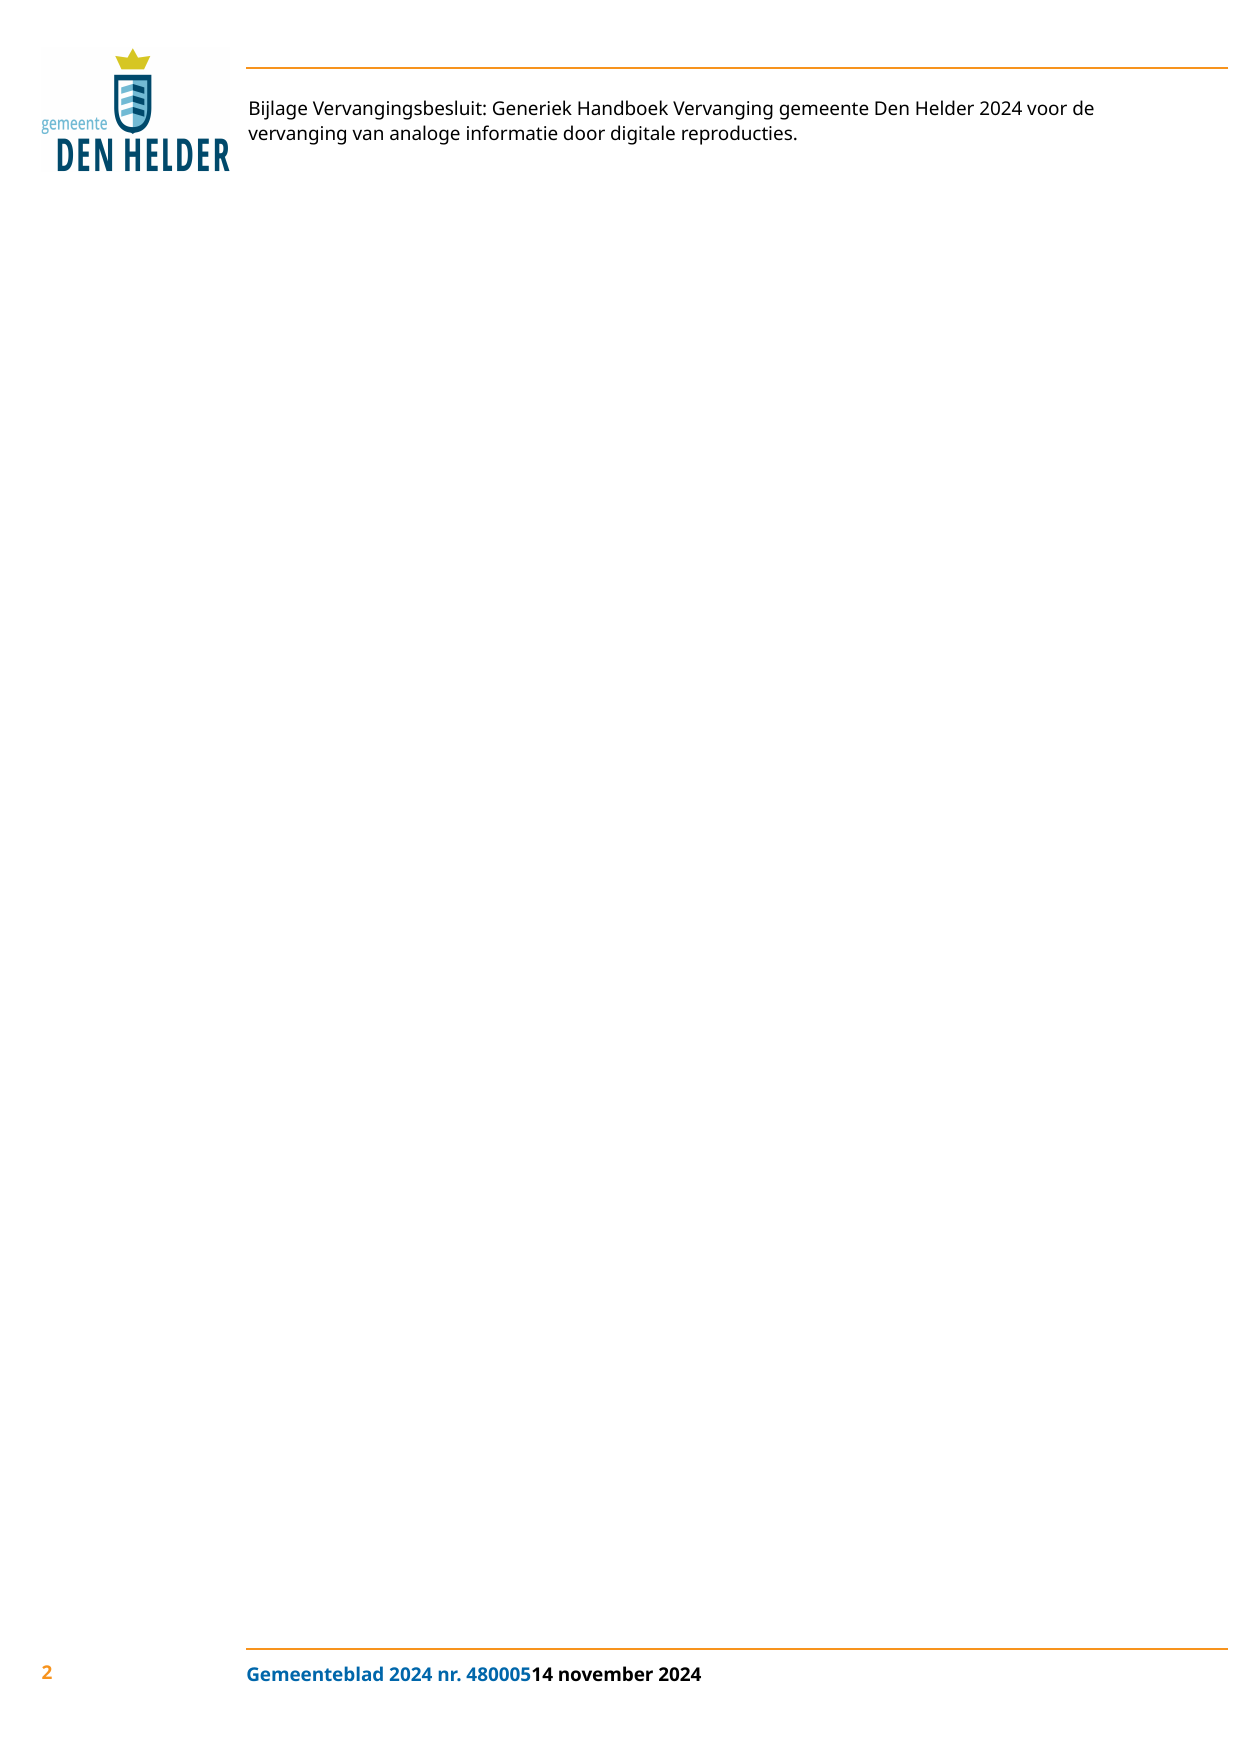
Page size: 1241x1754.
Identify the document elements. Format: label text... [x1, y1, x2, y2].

picture [130, 157, 135, 172]
text Bijlage Vervangingsbesluit: Generiek Handboek Vervanging gemeente Den Helder 2024 voor de vervanging van analoge informatie door digitale reproducties. [248, 95, 1152, 146]
picture [63, 144, 68, 165]
picture [182, 144, 187, 165]
picture [100, 154, 106, 172]
picture [220, 160, 224, 172]
picture [41, 47, 231, 172]
